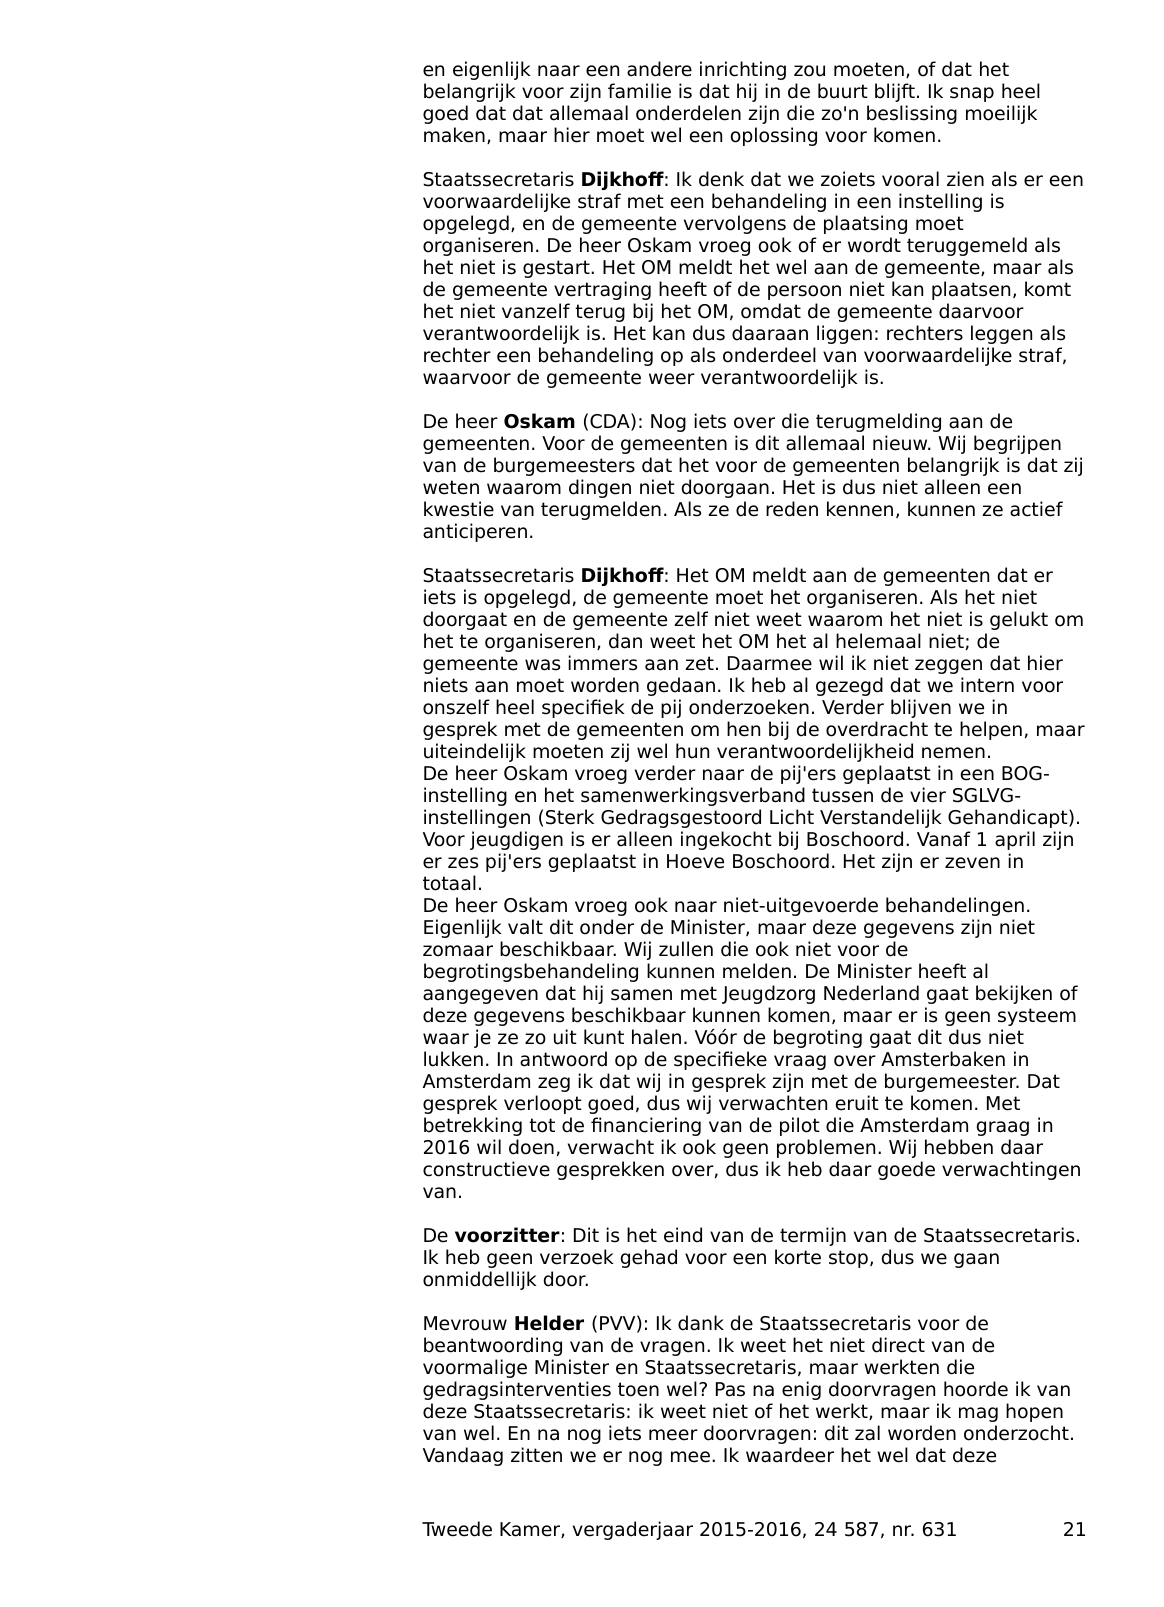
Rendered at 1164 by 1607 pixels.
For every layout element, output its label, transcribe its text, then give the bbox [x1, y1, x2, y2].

text De heer Oskam vroeg verder naar de pij'ers geplaatst in een BOG-instelling en het samenwerkingsverband tussen de vier SGLVG-instellingen (Sterk Gedragsgestoord Licht Verstandelijk Gehandicapt). Voor jeugdigen is er alleen ingekocht bij Boschoord. Vanaf 1 april zijn er zes pij'ers geplaatst in Hoeve Boschoord. Het zijn er zeven in totaal. [422, 763, 1087, 895]
text Staatssecretaris Dijkhoff: Ik denk dat we zoiets vooral zien als er een voorwaardelijke straf met een behandeling in een instelling is opgelegd, en de gemeente vervolgens de plaatsing moet organiseren. De heer Oskam vroeg ook of er wordt teruggemeld als het niet is gestart. Het OM meldt het wel aan de gemeente, maar als de gemeente vertraging heeft of de persoon niet kan plaatsen, komt het niet vanzelf terug bij het OM, omdat de gemeente daarvoor verantwoordelijk is. Het kan dus daaraan liggen: rechters leggen als rechter een behandeling op als onderdeel van voorwaardelijke straf, waarvoor de gemeente weer verantwoordelijk is. [422, 169, 1087, 389]
text De heer Oskam (CDA): Nog iets over die terugmelding aan de gemeenten. Voor de gemeenten is dit allemaal nieuw. Wij begrijpen van de burgemeesters dat het voor de gemeenten belangrijk is dat zij weten waarom dingen niet doorgaan. Het is dus niet alleen een kwestie van terugmelden. Als ze de reden kennen, kunnen ze actief anticiperen. [422, 411, 1087, 543]
text De voorzitter: Dit is het eind van de termijn van de Staatssecretaris. Ik heb geen verzoek gehad voor een korte stop, dus we gaan onmiddellijk door. [422, 1225, 1087, 1291]
text Mevrouw Helder (PVV): Ik dank de Staatssecretaris voor de beantwoording van de vragen. Ik weet het niet direct van de voormalige Minister en Staatssecretaris, maar werkten die gedragsinterventies toen wel? Pas na enig doorvragen hoorde ik van deze Staatssecretaris: ik weet niet of het werkt, maar ik mag hopen van wel. En na nog iets meer doorvragen: dit zal worden onderzocht. Vandaag zitten we er nog mee. Ik waardeer het wel dat deze [422, 1313, 1087, 1467]
text De heer Oskam vroeg ook naar niet-uitgevoerde behandelingen. Eigenlijk valt dit onder de Minister, maar deze gegevens zijn niet zomaar beschikbaar. Wij zullen die ook niet voor de begrotingsbehandeling kunnen melden. De Minister heeft al aangegeven dat hij samen met Jeugdzorg Nederland gaat bekijken of deze gegevens beschikbaar kunnen komen, maar er is geen systeem waar je ze zo uit kunt halen. Vóór de begroting gaat dit dus niet lukken. In antwoord op de specifieke vraag over Amsterbaken in Amsterdam zeg ik dat wij in gesprek zijn met de burgemeester. Dat gesprek verloopt goed, dus wij verwachten eruit te komen. Met betrekking tot de financiering van de pilot die Amsterdam graag in 2016 wil doen, verwacht ik ook geen problemen. Wij hebben daar constructieve gesprekken over, dus ik heb daar goede verwachtingen van. [422, 895, 1087, 1203]
text Staatssecretaris Dijkhoff: Het OM meldt aan de gemeenten dat er iets is opgelegd, de gemeente moet het organiseren. Als het niet doorgaat en de gemeente zelf niet weet waarom het niet is gelukt om het te organiseren, dan weet het OM het al helemaal niet; de gemeente was immers aan zet. Daarmee wil ik niet zeggen dat hier niets aan moet worden gedaan. Ik heb al gezegd dat we intern voor onszelf heel specifiek de pij onderzoeken. Verder blijven we in gesprek met de gemeenten om hen bij de overdracht te helpen, maar uiteindelijk moeten zij wel hun verantwoordelijkheid nemen. [422, 565, 1087, 763]
text en eigenlijk naar een andere inrichting zou moeten, of dat het belangrijk voor zijn familie is dat hij in de buurt blijft. Ik snap heel goed dat dat allemaal onderdelen zijn die zo'n beslissing moeilijk maken, maar hier moet wel een oplossing voor komen. [422, 59, 1087, 147]
